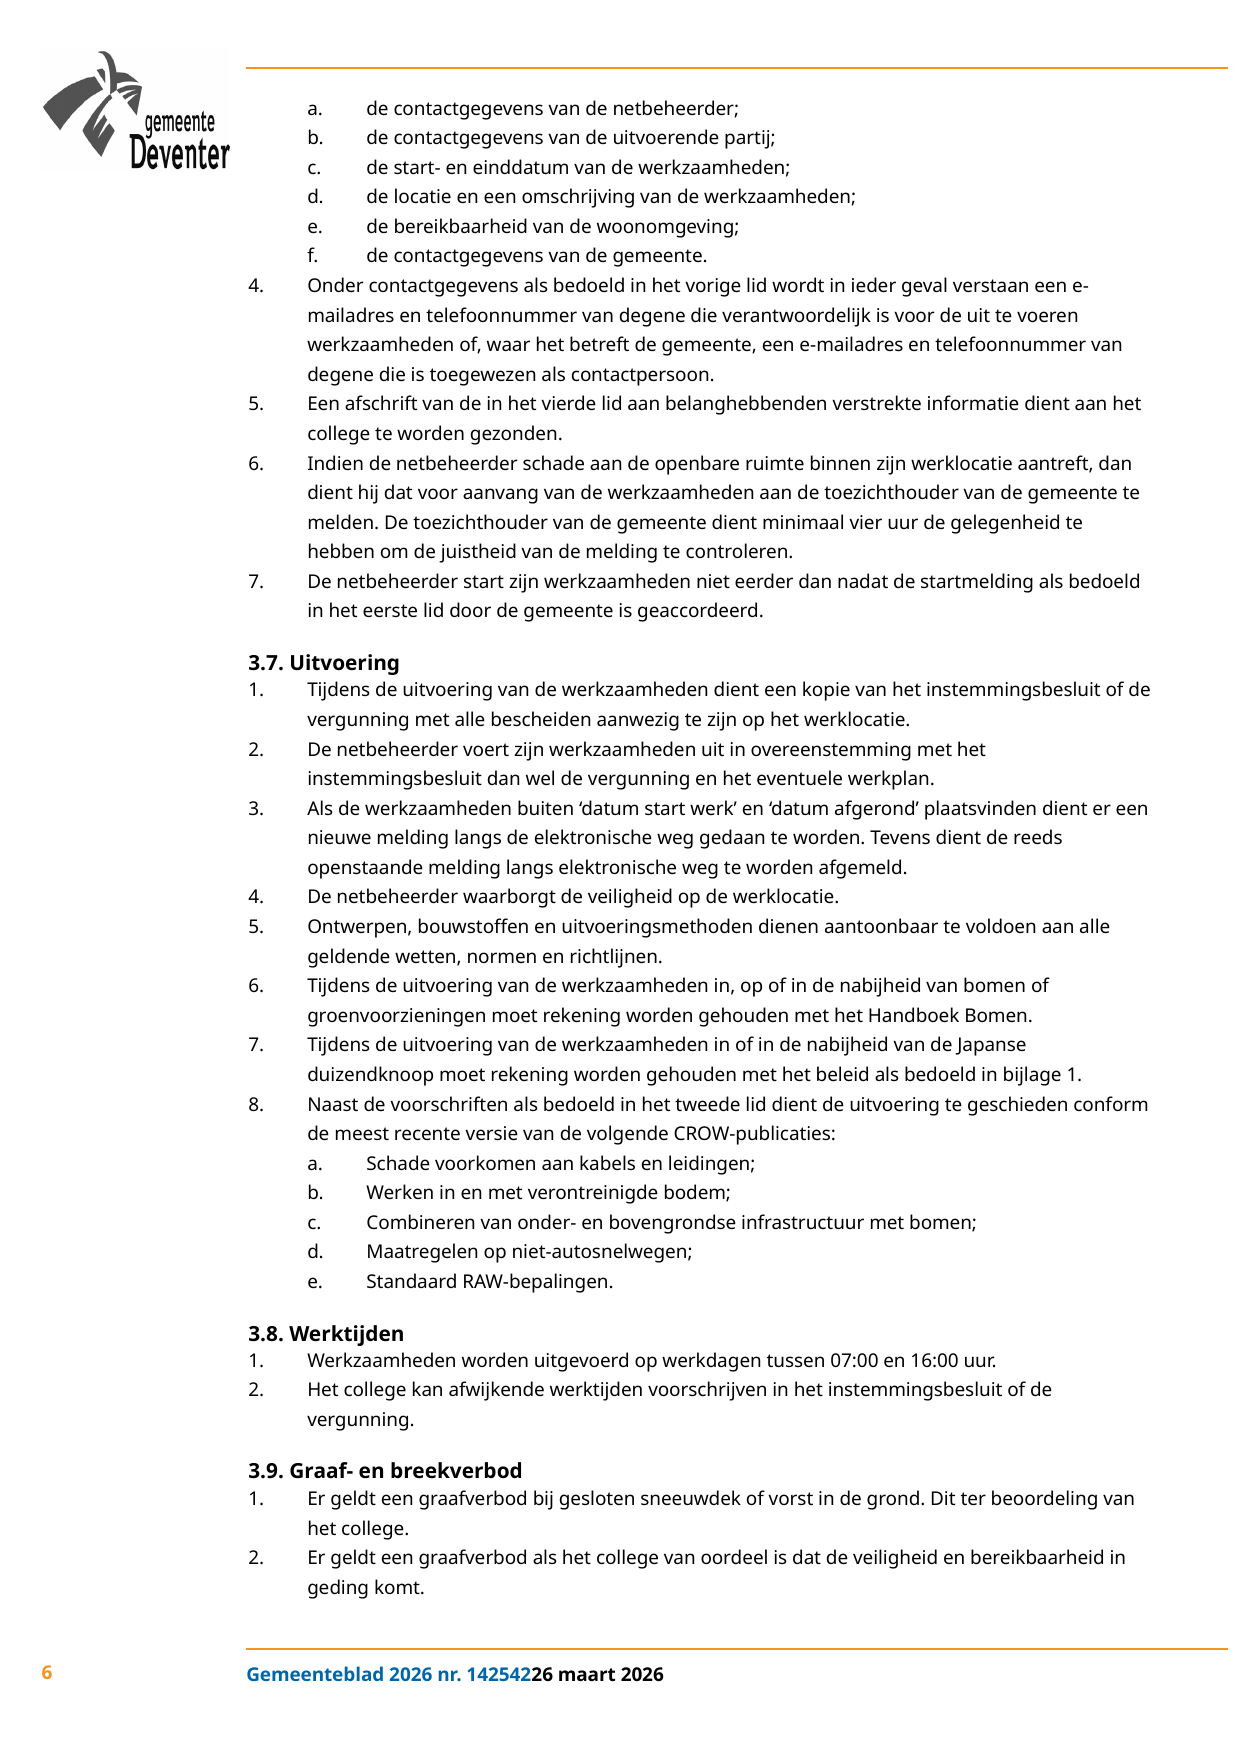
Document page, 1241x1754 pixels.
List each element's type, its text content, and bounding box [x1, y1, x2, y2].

list De netbeheerder waarborgt de veiligheid op de werklocatie. [248, 884, 1152, 909]
list Het college kan afwijkende werktijden voorschrijven in het instemmingsbesluit of de vergunning. [248, 1377, 1152, 1432]
list Naast de voorschriften als bedoeld in het tweede lid dient de uitvoering te geschieden conform de meest recente versie van de volgende CROW-publicaties: [248, 1091, 1152, 1146]
text 3.7. Uitvoering [248, 648, 1152, 677]
list Als de werkzaamheden buiten ‘datum start werk’ en ‘datum afgerond’ plaatsvinden dient er een nieuwe melding langs de elektronische weg gedaan te worden. Tevens dient de reeds openstaande melding langs elektronische weg te worden afgemeld. [248, 795, 1152, 880]
list Maatregelen op niet-autosnelwegen; [307, 1239, 1152, 1264]
list Combineren van onder- en bovengrondse infrastructuur met bomen; [307, 1209, 1152, 1235]
list Indien de netbeheerder schade aan de openbare ruimte binnen zijn werklocatie aantreft, dan dient hij dat voor aanvang van de werkzaamheden aan de toezichthouder van de gemeente te melden. De toezichthouder van de gemeente dient minimaal vier uur de gelegenheid te hebben om de juistheid van de melding te controleren. [248, 450, 1152, 564]
list de contactgegevens van de netbeheerder; [307, 95, 1152, 121]
list De netbeheerder start zijn werkzaamheden niet eerder dan nadat de startmelding als bedoeld in het eerste lid door de gemeente is geaccordeerd. [248, 568, 1152, 623]
list Er geldt een graafverbod bij gesloten sneeuwdek of vorst in de grond. Dit ter beoordeling van het college. [248, 1485, 1152, 1540]
list Werkzaamheden worden uitgevoerd op werkdagen tussen 07:00 en 16:00 uur. [248, 1347, 1152, 1373]
list de contactgegevens van de gemeente. [307, 243, 1152, 268]
list Tijdens de uitvoering van de werkzaamheden in of in de nabijheid van de Japanse duizendknoop moet rekening worden gehouden met het beleid als bedoeld in bijlage 1. [248, 1032, 1152, 1087]
list de contactgegevens van de uitvoerende partij; [307, 124, 1152, 150]
list Een afschrift van de in het vierde lid aan belanghebbenden verstrekte informatie dient aan het college te worden gezonden. [248, 391, 1152, 446]
list Standaard RAW-bepalingen. [307, 1268, 1152, 1294]
list Werken in en met verontreinigde bodem; [307, 1179, 1152, 1205]
list de locatie en een omschrijving van de werkzaamheden; [307, 183, 1152, 209]
list Ontwerpen, bouwstoffen en uitvoeringsmethoden dienen aantoonbaar te voldoen aan alle geldende wetten, normen en richtlijnen. [248, 913, 1152, 968]
list De netbeheerder voert zijn werkzaamheden uit in overeenstemming met het instemmingsbesluit dan wel de vergunning en het eventuele werkplan. [248, 736, 1152, 791]
text 3.8. Werktijden [248, 1319, 1152, 1347]
list Tijdens de uitvoering van de werkzaamheden in, op of in de nabijheid van bomen of groenvoorzieningen moet rekening worden gehouden met het Handboek Bomen. [248, 972, 1152, 1028]
list Tijdens de uitvoering van de werkzaamheden dient een kopie van het instemmingsbesluit of de vergunning met alle bescheiden aanwezig te zijn op het werklocatie. [248, 677, 1152, 732]
list Onder contactgegevens als bedoeld in het vorige lid wordt in ieder geval verstaan een e-mailadres en telefoonnummer van degene die verantwoordelijk is voor de uit te voeren werkzaamheden of, waar het betreft de gemeente, een e-mailadres en telefoonnummer van degene die is toegewezen als contactpersoon. [248, 272, 1152, 387]
list de start- en einddatum van de werkzaamheden; [307, 154, 1152, 180]
text 3.9. Graaf- en breekverbod [248, 1457, 1152, 1485]
list Schade voorkomen aan kabels en leidingen; [307, 1150, 1152, 1176]
list de bereikbaarheid van de woonomgeving; [307, 213, 1152, 239]
picture [41, 47, 231, 172]
list Er geldt een graafverbod als het college van oordeel is dat de veiligheid en bereikbaarheid in geding komt. [248, 1544, 1152, 1599]
